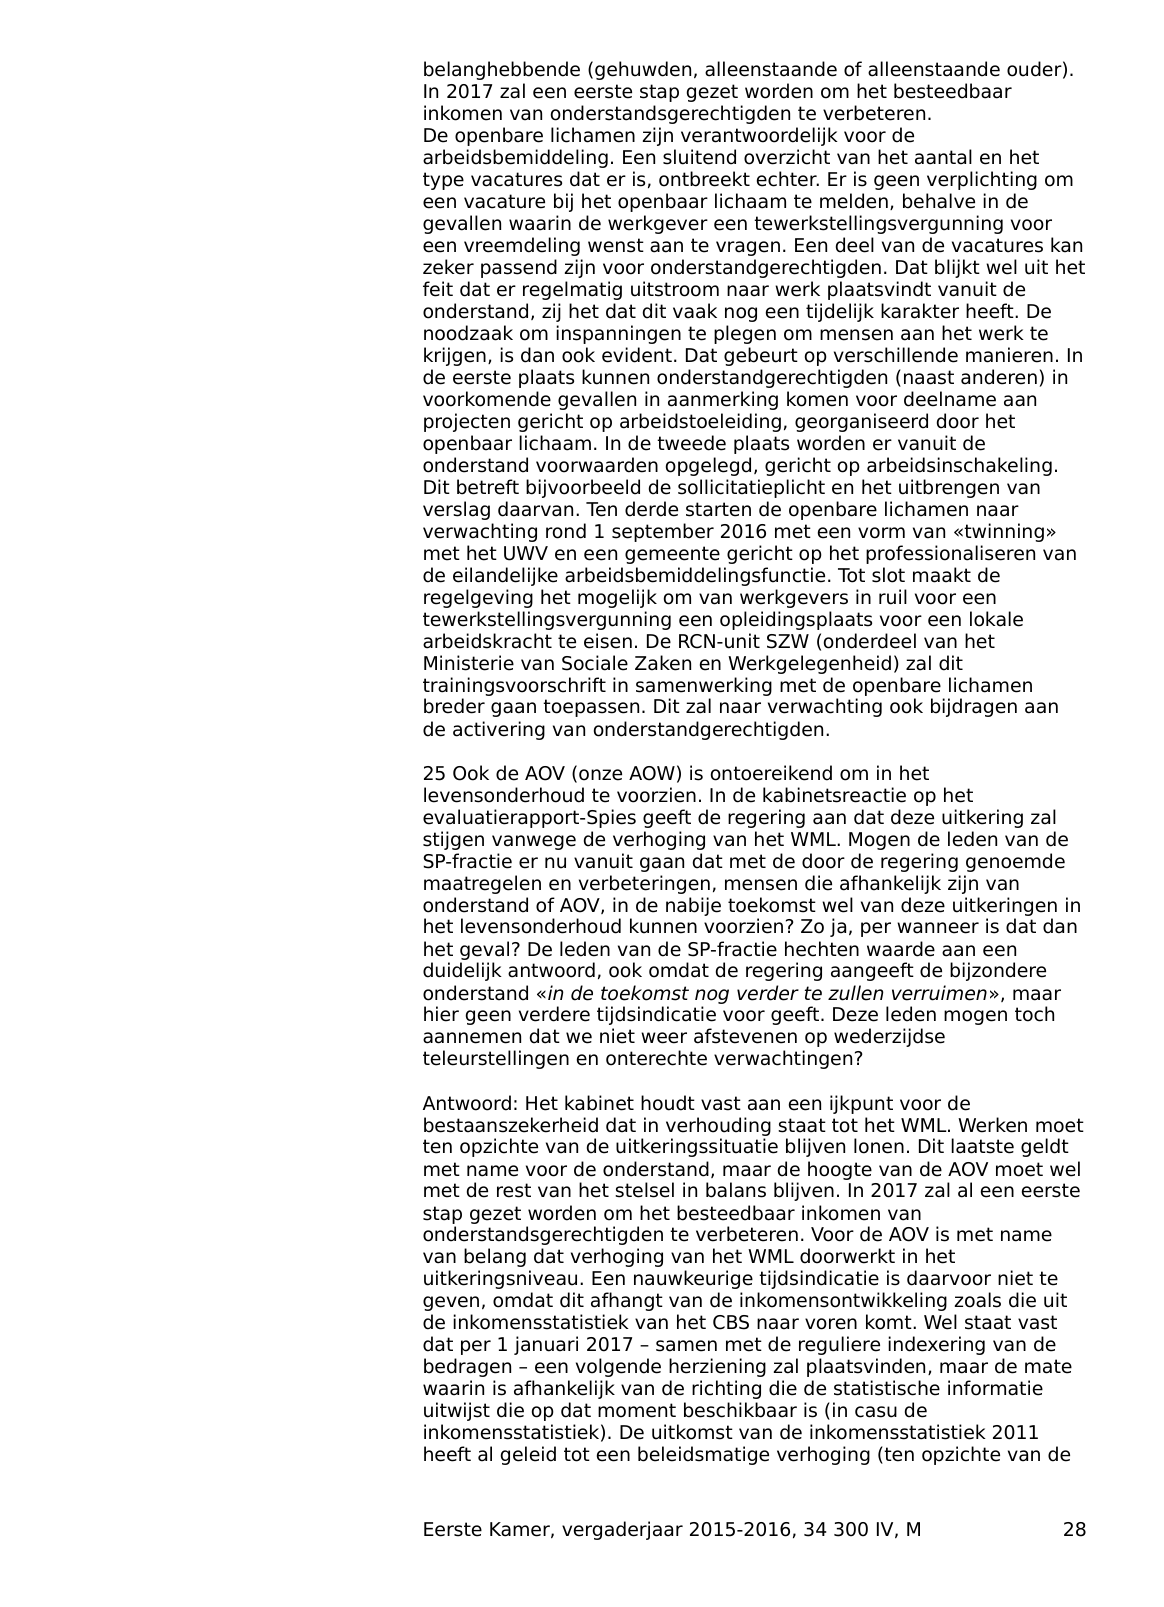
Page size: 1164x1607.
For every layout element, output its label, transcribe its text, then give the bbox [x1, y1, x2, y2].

text De openbare lichamen zijn verantwoordelijk voor de arbeidsbemiddeling. Een sluitend overzicht van het aantal en het type vacatures dat er is, ontbreekt echter. Er is geen verplichting om een vacature bij het openbaar lichaam te melden, behalve in de gevallen waarin de werkgever een tewerkstellingsvergunning voor een vreemdeling wenst aan te vragen. Een deel van de vacatures kan zeker passend zijn voor onderstandgerechtigden. Dat blijkt wel uit het feit dat er regelmatig uitstroom naar werk plaatsvindt vanuit de onderstand, zij het dat dit vaak nog een tijdelijk karakter heeft. De noodzaak om inspanningen te plegen om mensen aan het werk te krijgen, is dan ook evident. Dat gebeurt op verschillende manieren. In de eerste plaats kunnen onderstandgerechtigden (naast anderen) in voorkomende gevallen in aanmerking komen voor deelname aan projecten gericht op arbeidstoeleiding, georganiseerd door het openbaar lichaam. In de tweede plaats worden er vanuit de onderstand voorwaarden opgelegd, gericht op arbeidsinschakeling. Dit betreft bijvoorbeeld de sollicitatieplicht en het uitbrengen van verslag daarvan. Ten derde starten de openbare lichamen naar verwachting rond 1 september 2016 met een vorm van «twinning» met het UWV en een gemeente gericht op het professionaliseren van de eilandelijke arbeidsbemiddelingsfunctie. Tot slot maakt de regelgeving het mogelijk om van werkgevers in ruil voor een tewerkstellingsvergunning een opleidingsplaats voor een lokale arbeidskracht te eisen. De RCN-unit SZW (onderdeel van het Ministerie van Sociale Zaken en Werkgelegenheid) zal dit trainingsvoorschrift in samenwerking met de openbare lichamen breder gaan toepassen. Dit zal naar verwachting ook bijdragen aan de activering van onderstandgerechtigden. [422, 125, 1087, 740]
text belanghebbende (gehuwden, alleenstaande of alleenstaande ouder). In 2017 zal een eerste stap gezet worden om het besteedbaar inkomen van onderstandsgerechtigden te verbeteren. [422, 59, 1087, 125]
text 25 Ook de AOV (onze AOW) is ontoereikend om in het levensonderhoud te voorzien. In de kabinetsreactie op het evaluatierapport-Spies geeft de regering aan dat deze uitkering zal stijgen vanwege de verhoging van het WML. Mogen de leden van de SP-fractie er nu vanuit gaan dat met de door de regering genoemde maatregelen en verbeteringen, mensen die afhankelijk zijn van onderstand of AOV, in de nabije toekomst wel van deze uitkeringen in het levensonderhoud kunnen voorzien? Zo ja, per wanneer is dat dan het geval? De leden van de SP-fractie hechten waarde aan een duidelijk antwoord, ook omdat de regering aangeeft de bijzondere onderstand «in de toekomst nog verder te zullen verruimen», maar hier geen verdere tijdsindicatie voor geeft. Deze leden mogen toch aannemen dat we niet weer afstevenen op wederzijdse teleurstellingen en onterechte verwachtingen? [422, 763, 1087, 1070]
text Antwoord: Het kabinet houdt vast aan een ijkpunt voor de bestaanszekerheid dat in verhouding staat tot het WML. Werken moet ten opzichte van de uitkeringssituatie blijven lonen. Dit laatste geldt met name voor de onderstand, maar de hoogte van de AOV moet wel met de rest van het stelsel in balans blijven. In 2017 zal al een eerste stap gezet worden om het besteedbaar inkomen van onderstandsgerechtigden te verbeteren. Voor de AOV is met name van belang dat verhoging van het WML doorwerkt in het uitkeringsniveau. Een nauwkeurige tijdsindicatie is daarvoor niet te geven, omdat dit afhangt van de inkomensontwikkeling zoals die uit de inkomensstatistiek van het CBS naar voren komt. Wel staat vast dat per 1 januari 2017 – samen met de reguliere indexering van de bedragen – een volgende herziening zal plaatsvinden, maar de mate waarin is afhankelijk van de richting die de statistische informatie uitwijst die op dat moment beschikbaar is (in casu de inkomensstatistiek). De uitkomst van de inkomensstatistiek 2011 heeft al geleid tot een beleidsmatige verhoging (ten opzichte van de [422, 1092, 1087, 1466]
